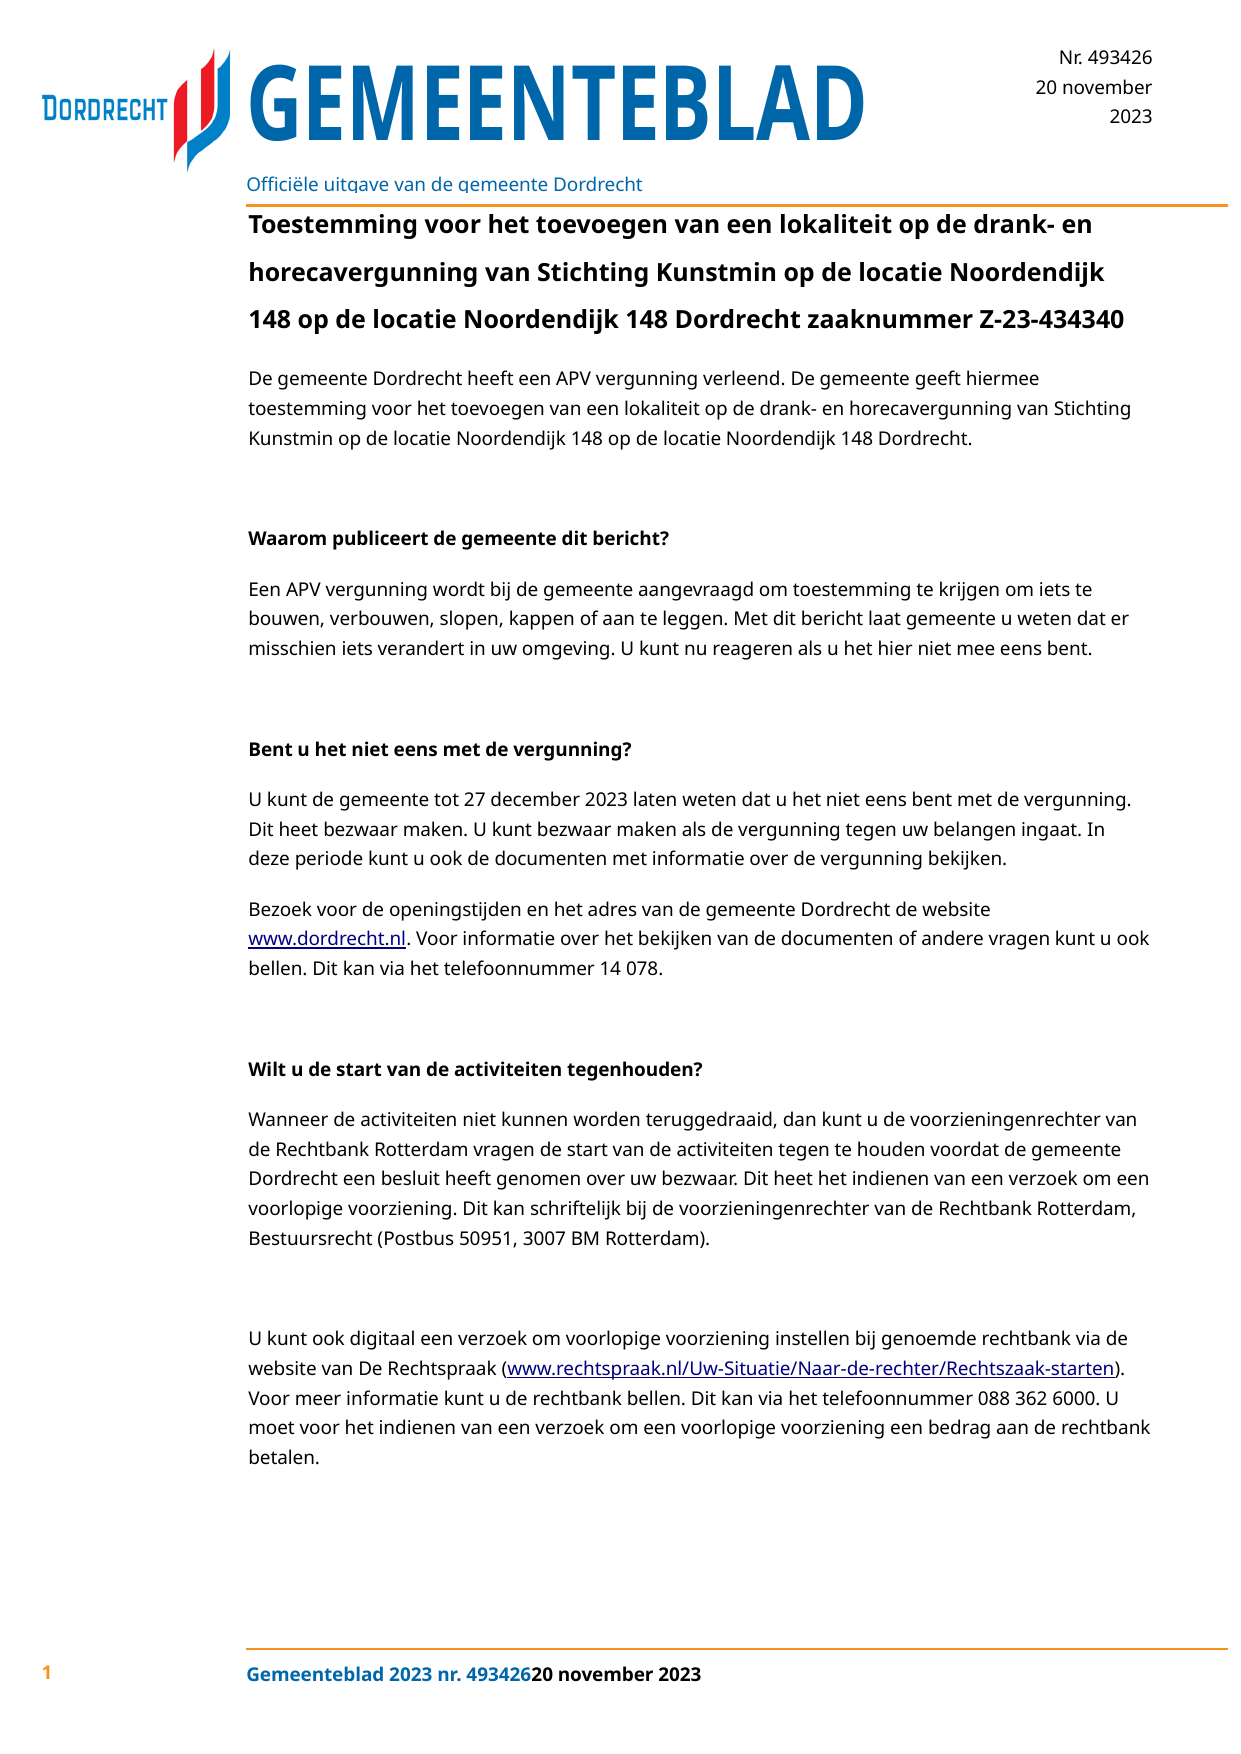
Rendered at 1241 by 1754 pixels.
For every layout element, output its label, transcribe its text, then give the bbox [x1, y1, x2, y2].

text Toestemming voor het toevoegen van een lokaliteit op de drank- en horecavergunning van Stichting Kunstmin op de locatie Noordendijk 148 op de locatie Noordendijk 148 Dordrecht zaaknummer Z-23-434340 [248, 207, 1152, 336]
picture [41, 47, 231, 172]
text Waarom publiceert de gemeente dit bericht? [248, 526, 1152, 551]
text U kunt ook digitaal een verzoek om voorlopige voorziening instellen bij genoemde rechtbank via de website van De Rechtspraak (www.rechtspraak.nl/Uw-Situatie/Naar-de-rechter/Rechtszaak-starten). Voor meer informatie kunt u de rechtbank bellen. Dit kan via het telefoonnummer 088 362 6000. U moet voor het indienen van een verzoek om een voorlopige voorziening een bedrag aan de rechtbank betalen. [248, 1326, 1152, 1469]
text Bezoek voor de openingstijden en het adres van de gemeente Dordrecht de website www.dordrecht.nl. Voor informatie over het bekijken van de documenten of andere vragen kunt u ook bellen. Dit kan via het telefoonnummer 14 078. [248, 896, 1152, 981]
text Een APV vergunning wordt bij de gemeente aangevraagd om toestemming te krijgen om iets te bouwen, verbouwen, slopen, kappen of aan te leggen. Met dit bericht laat gemeente u weten dat er misschien iets verandert in uw omgeving. U kunt nu reageren als u het hier niet mee eens bent. [248, 576, 1152, 661]
text Wanneer de activiteiten niet kunnen worden teruggedraaid, dan kunt u de voorzieningenrechter van de Rechtbank Rotterdam vragen de start van de activiteiten tegen te houden voordat de gemeente Dordrecht een besluit heeft genomen over uw bezwaar. Dit heet het indienen van een verzoek om een voorlopige voorziening. Dit kan schriftelijk bij de voorzieningenrechter van de Rechtbank Rotterdam, Bestuursrecht (Postbus 50951, 3007 BM Rotterdam). [248, 1106, 1152, 1250]
text Wilt u de start van de activiteiten tegenhouden? [248, 1056, 1152, 1082]
text U kunt de gemeente tot 27 december 2023 laten weten dat u het niet eens bent met de vergunning. Dit heet bezwaar maken. U kunt bezwaar maken als de vergunning tegen uw belangen ingaat. In deze periode kunt u ook de documenten met informatie over de vergunning bekijken. [248, 786, 1152, 871]
text Bent u het niet eens met de vergunning? [248, 736, 1152, 762]
text De gemeente Dordrecht heeft een APV vergunning verleend. De gemeente geeft hiermee toestemming voor het toevoegen van een lokaliteit op de drank- en horecavergunning van Stichting Kunstmin op de locatie Noordendijk 148 op de locatie Noordendijk 148 Dordrecht. [248, 366, 1152, 450]
